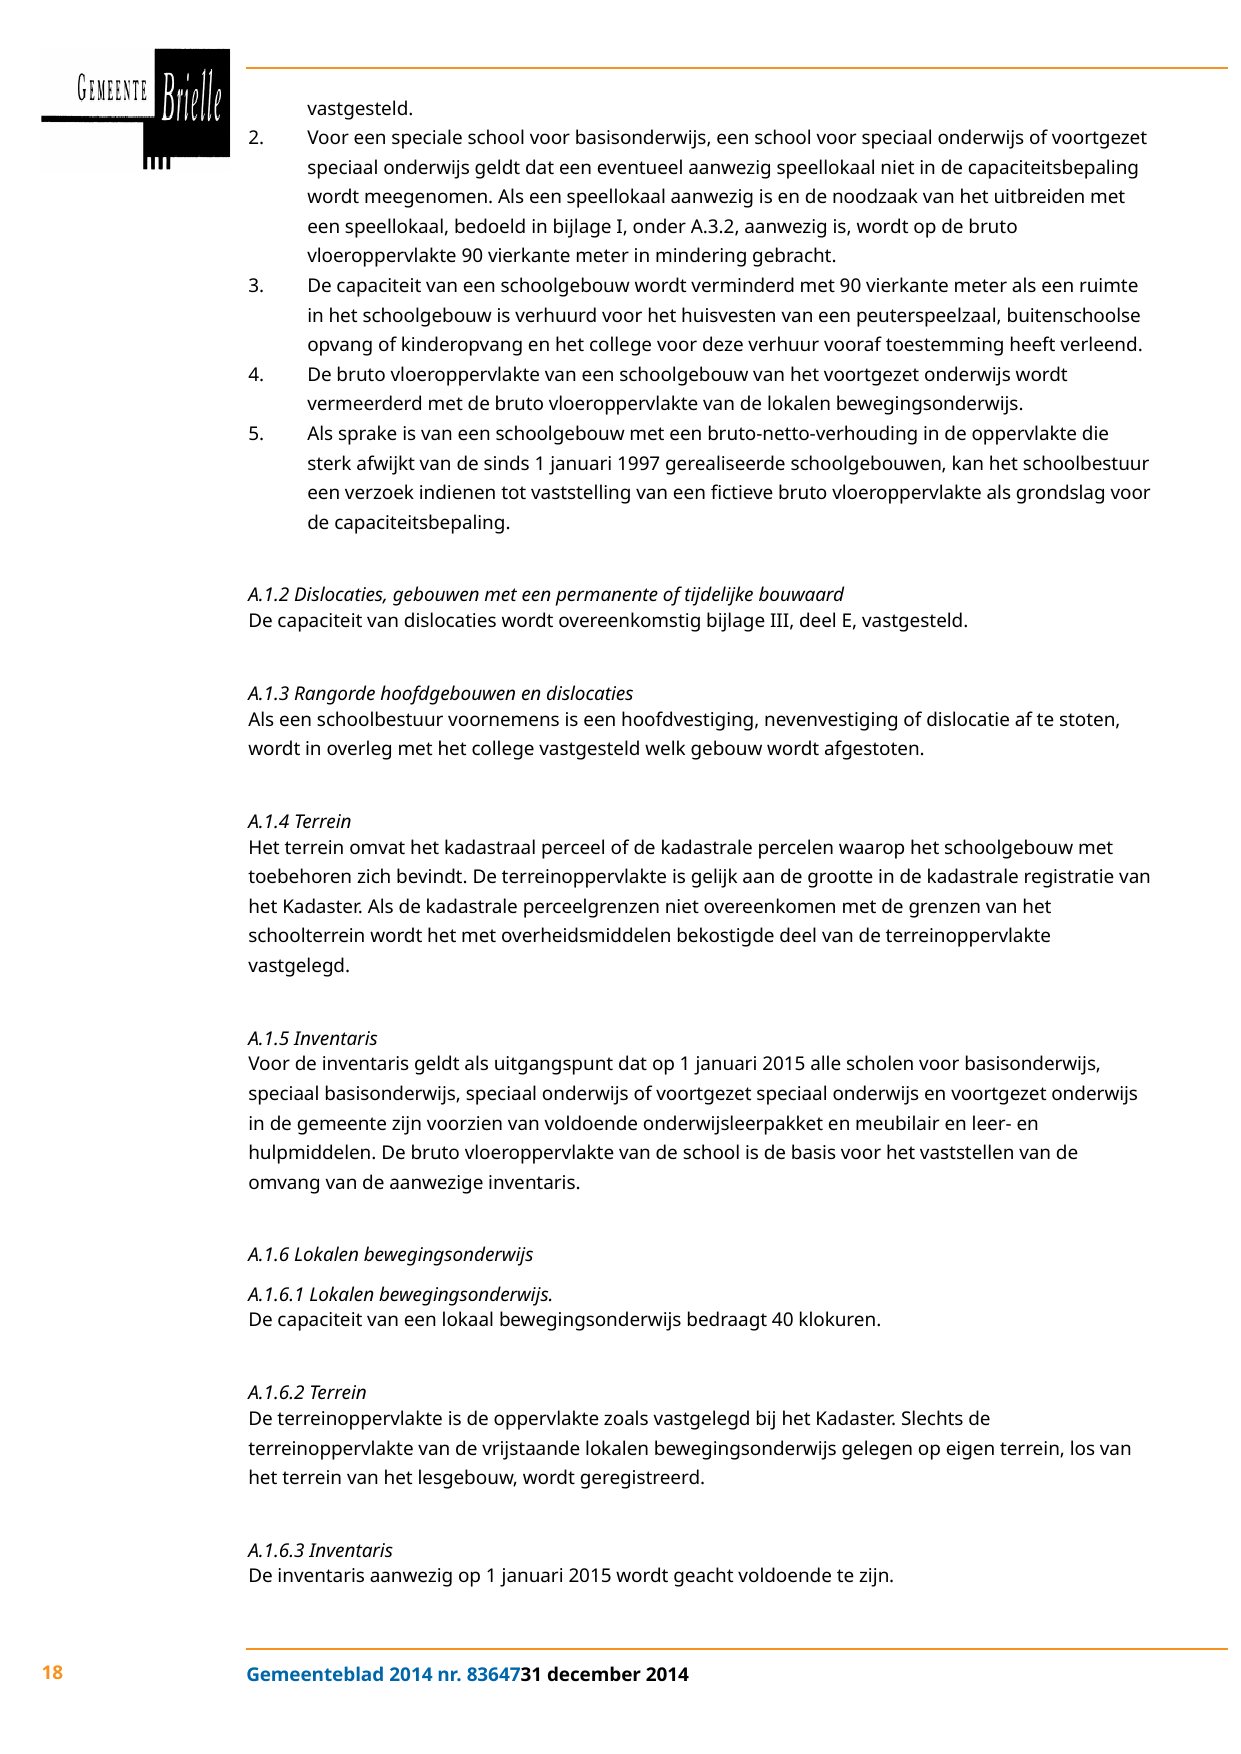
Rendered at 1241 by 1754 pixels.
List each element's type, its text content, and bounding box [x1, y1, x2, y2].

text A.1.5 Inventaris [248, 1025, 1152, 1051]
text A.1.6.2 Terrein [248, 1379, 1152, 1405]
text A.1.2 Dislocaties, gebouwen met een permanente of tijdelijke bouwaard [248, 582, 1152, 607]
text De capaciteit van dislocaties wordt overeenkomstig bijlage III, deel E, vastgesteld. [248, 607, 1152, 633]
text A.1.6.1 Lokalen bewegingsonderwijs. [248, 1281, 1152, 1307]
text De capaciteit van een lokaal bewegingsonderwijs bedraagt 40 klokuren. [248, 1307, 1152, 1332]
list Als sprake is van een schoolgebouw met een bruto-netto-verhouding in de oppervlakte die sterk afwijkt van de sinds 1 januari 1997 gerealiseerde schoolgebouwen, kan het schoolbestuur een verzoek indienen tot vaststelling van een fictieve bruto vloeroppervlakte als grondslag voor de capaciteitsbepaling. [248, 420, 1152, 535]
text De terreinoppervlakte is de oppervlakte zoals vastgelegd bij het Kadaster. Slechts de terreinoppervlakte van de vrijstaande lokalen bewegingsonderwijs gelegen op eigen terrein, los van het terrein van het lesgebouw, wordt geregistreerd. [248, 1405, 1152, 1490]
text Als een schoolbestuur voornemens is een hoofdvestiging, nevenvestiging of dislocatie af te stoten, wordt in overleg met het college vastgesteld welk gebouw wordt afgestoten. [248, 706, 1152, 761]
text A.1.6.3 Inventaris [248, 1537, 1152, 1563]
list De capaciteit van een schoolgebouw wordt verminderd met 90 vierkante meter als een ruimte in het schoolgebouw is verhuurd voor het huisvesten van een peuterspeelzaal, buitenschoolse opvang of kinderopvang en het college voor deze verhuur vooraf toestemming heeft verleend. [248, 272, 1152, 357]
text Voor de inventaris geldt als uitgangspunt dat op 1 januari 2015 alle scholen voor basisonderwijs, speciaal basisonderwijs, speciaal onderwijs of voortgezet speciaal onderwijs en voortgezet onderwijs in de gemeente zijn voorzien van voldoende onderwijsleerpakket en meubilair en leer- en hulpmiddelen. De bruto vloeroppervlakte van de school is de basis voor het vaststellen van de omvang van de aanwezige inventaris. [248, 1051, 1152, 1195]
text De inventaris aanwezig op 1 januari 2015 wordt geacht voldoende te zijn. [248, 1563, 1152, 1588]
text A.1.3 Rangorde hoofdgebouwen en dislocaties [248, 680, 1152, 706]
picture [41, 47, 231, 172]
list Voor een speciale school voor basisonderwijs, een school voor speciaal onderwijs of voortgezet speciaal onderwijs geldt dat een eventueel aanwezig speellokaal niet in de capaciteitsbepaling wordt meegenomen. Als een speellokaal aanwezig is en de noodzaak van het uitbreiden met een speellokaal, bedoeld in bijlage I, onder A.3.2, aanwezig is, wordt op de bruto vloeroppervlakte 90 vierkante meter in mindering gebracht. [248, 124, 1152, 268]
list vastgesteld. [248, 95, 1152, 121]
text Het terrein omvat het kadastraal perceel of de kadastrale percelen waarop het schoolgebouw met toebehoren zich bevindt. De terreinoppervlakte is gelijk aan de grootte in de kadastrale registratie van het Kadaster. Als de kadastrale perceelgrenzen niet overeenkomen met de grenzen van het schoolterrein wordt het met overheidsmiddelen bekostigde deel van de terreinoppervlakte vastgelegd. [248, 834, 1152, 978]
list De bruto vloeroppervlakte van een schoolgebouw van het voortgezet onderwijs wordt vermeerderd met de bruto vloeroppervlakte van de lokalen bewegingsonderwijs. [248, 361, 1152, 416]
text A.1.4 Terrein [248, 808, 1152, 834]
text A.1.6 Lokalen bewegingsonderwijs [248, 1242, 1152, 1267]
